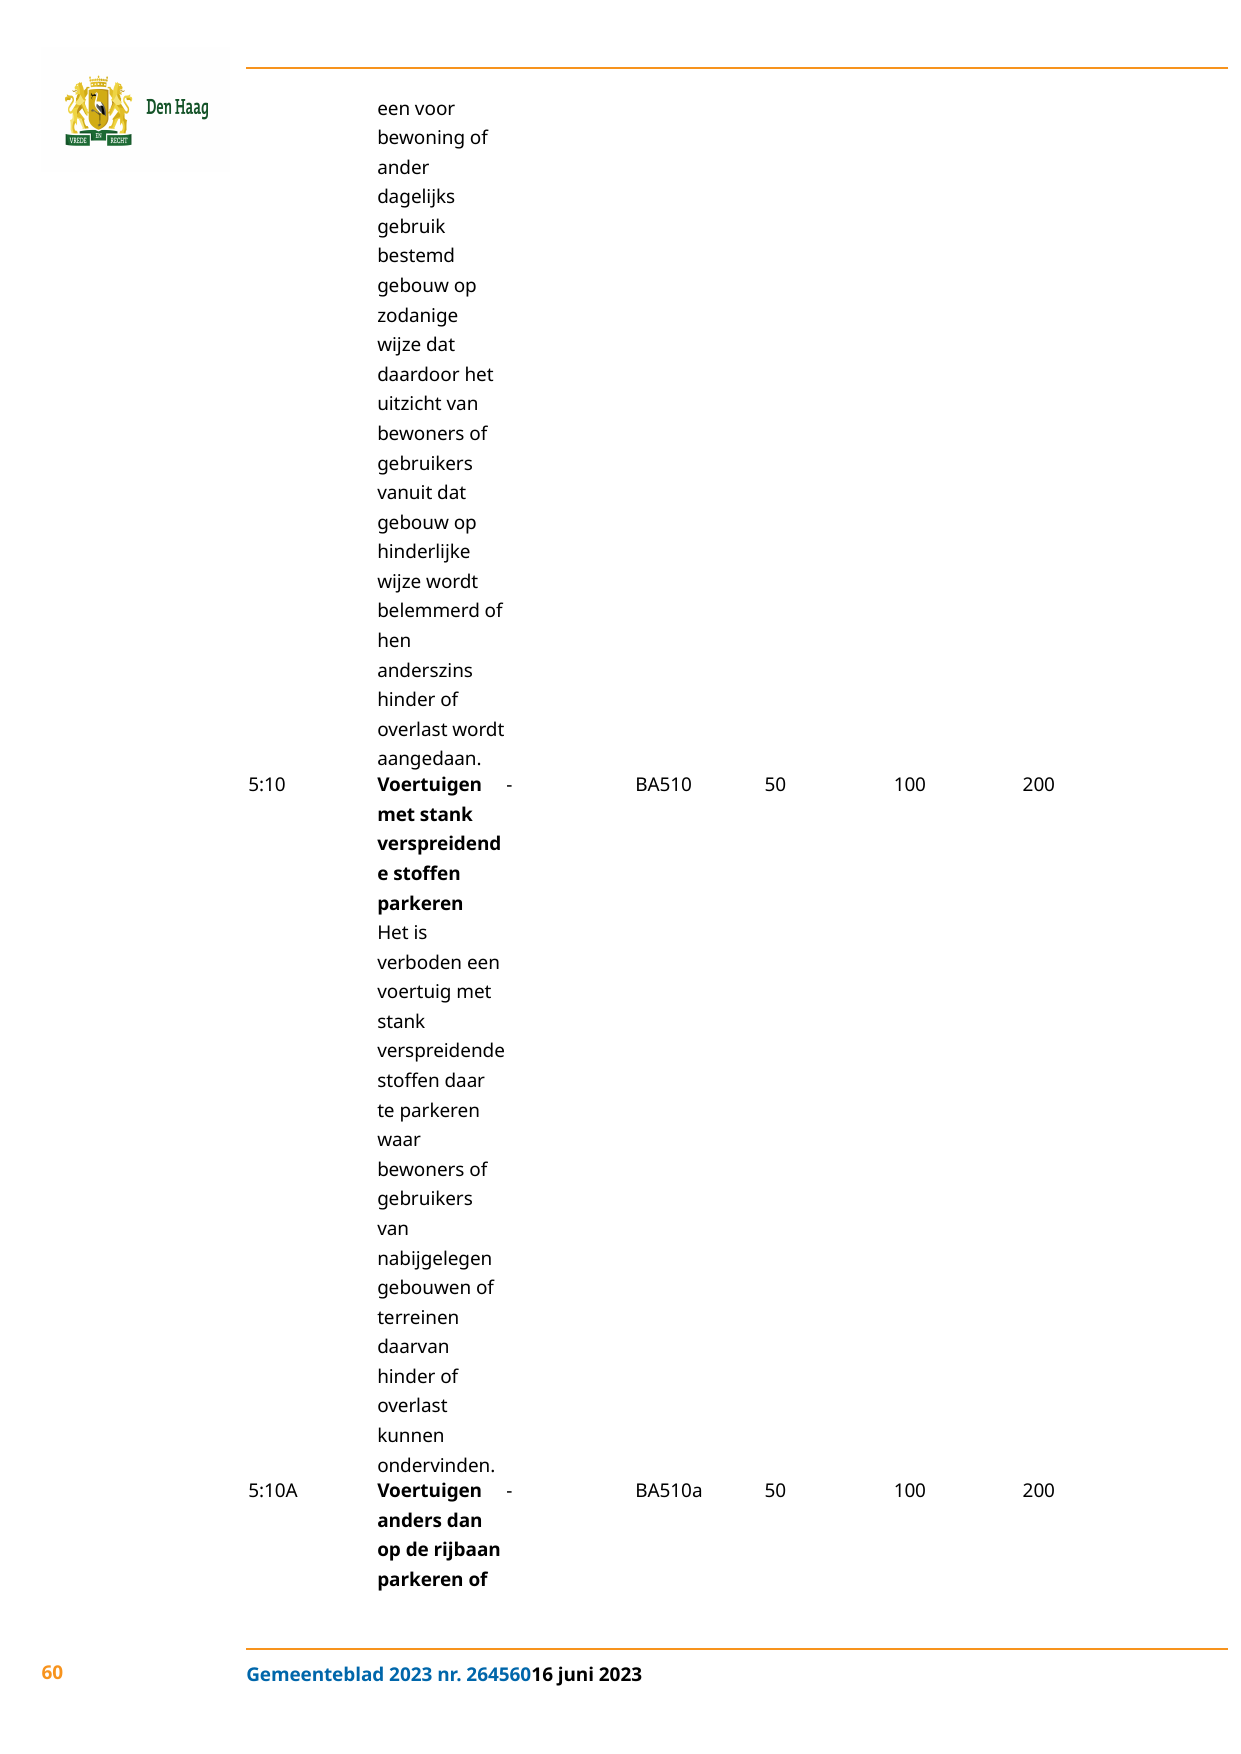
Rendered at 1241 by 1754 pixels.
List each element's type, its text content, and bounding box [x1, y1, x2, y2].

table_cell [248, 95, 377, 771]
table_cell 200 [1023, 1478, 1152, 1592]
table_cell [635, 95, 764, 771]
table_cell [1023, 95, 1152, 771]
table_cell - [506, 771, 635, 1477]
picture [41, 47, 231, 172]
table_cell 100 [894, 1478, 1022, 1592]
table_cell 200 [1023, 771, 1152, 1477]
table_cell Voertuigen met stank verspreidende stoffen parkeren Het is verboden een voertuig met stank verspreidende stoffen daar te parkeren waar bewoners of gebruikers van nabijgelegen gebouwen of terreinen daarvan hinder of overlast kunnen ondervinden. [377, 771, 506, 1477]
table_cell 100 [894, 771, 1022, 1477]
table_cell [764, 95, 893, 771]
table_cell BA510a [635, 1478, 764, 1592]
table_cell BA510 [635, 771, 764, 1477]
table_cell - [506, 1478, 635, 1592]
table_cell 5:10 [248, 771, 377, 1477]
table_cell Voertuigen anders dan op de rijbaan parkeren of [377, 1478, 506, 1592]
table_cell 5:10A [248, 1478, 377, 1592]
table_cell een voor bewoning of ander dagelijks gebruik bestemd gebouw op zodanige wijze dat daardoor het uitzicht van bewoners of gebruikers vanuit dat gebouw op hinderlijke wijze wordt belemmerd of hen anderszins hinder of overlast wordt aangedaan. [377, 95, 506, 771]
table_cell 50 [764, 771, 893, 1477]
table_cell - [506, 95, 635, 771]
table_cell [894, 95, 1022, 771]
table_cell 50 [764, 1478, 893, 1592]
